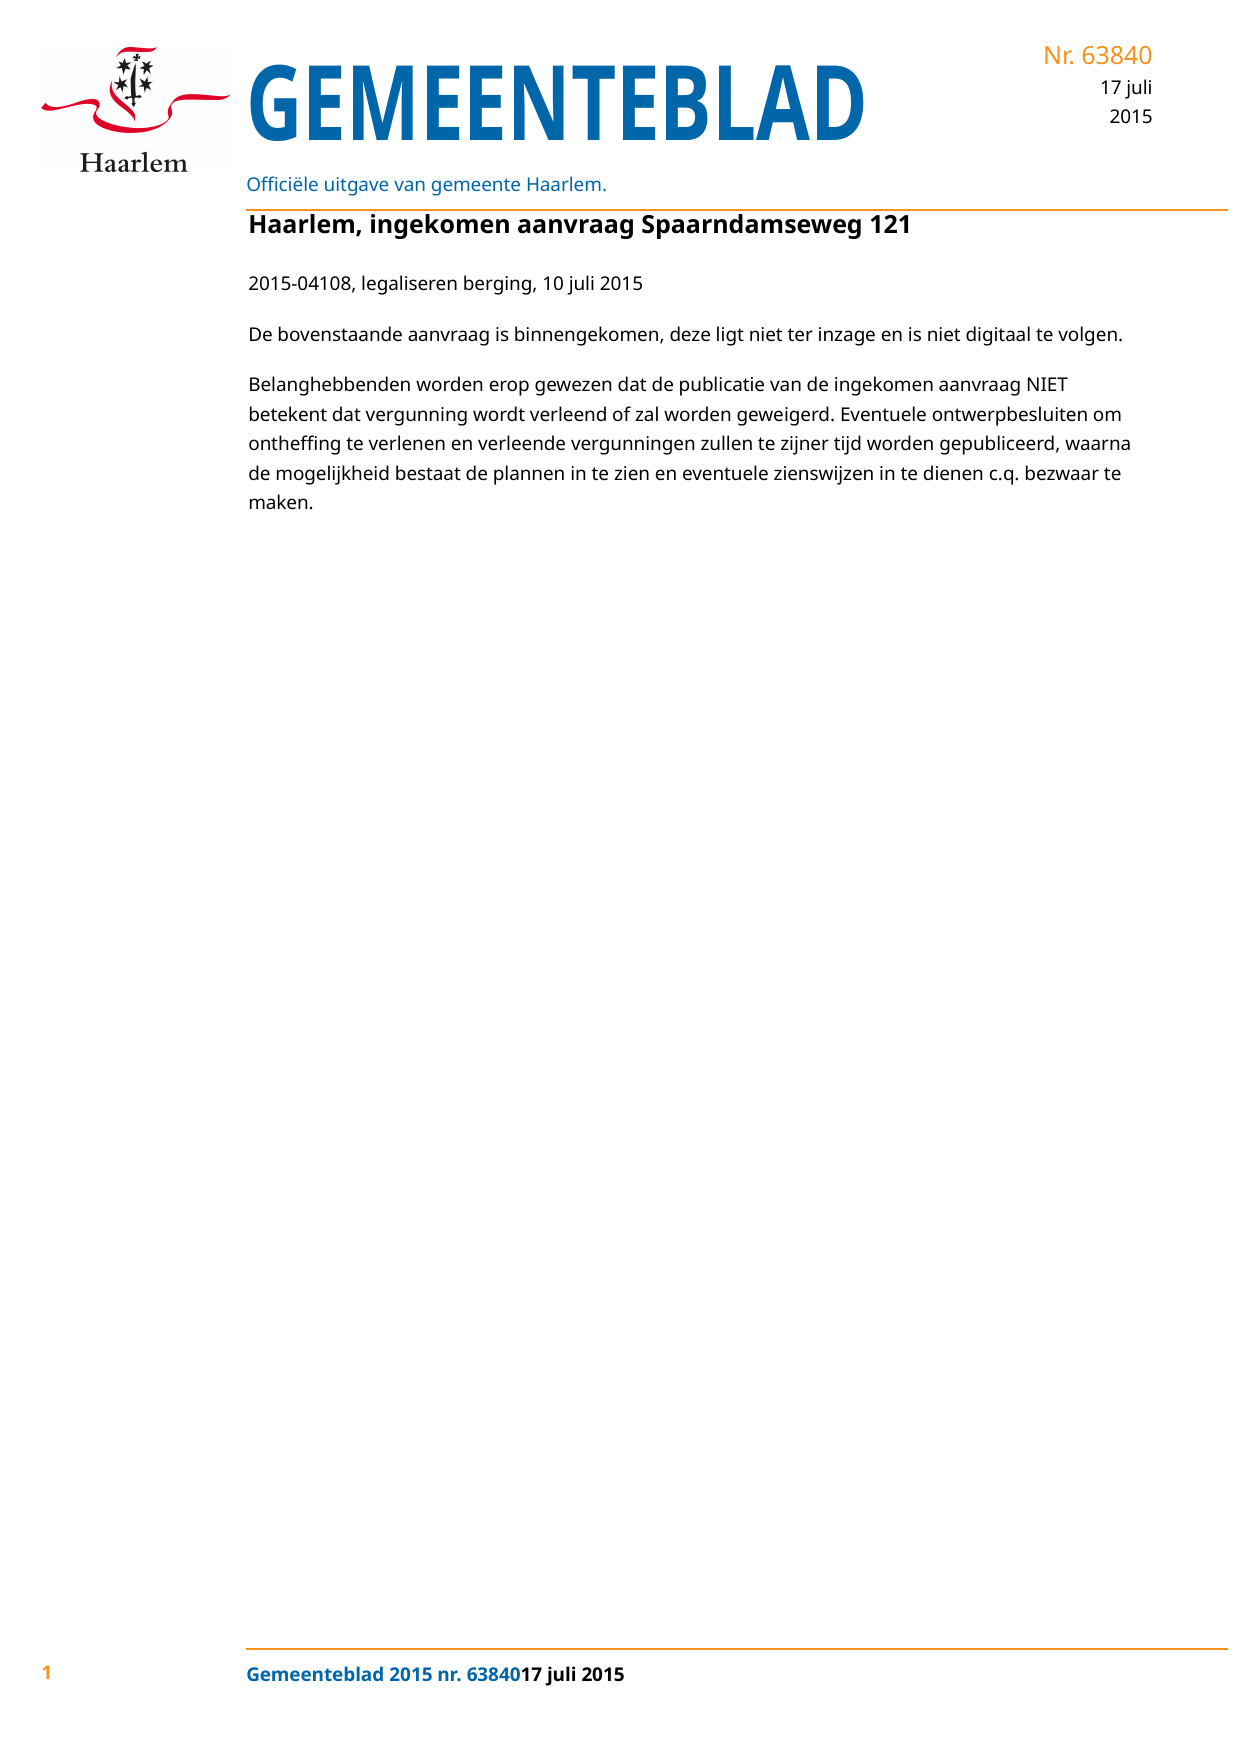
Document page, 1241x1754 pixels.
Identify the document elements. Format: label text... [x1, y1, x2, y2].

text Belanghebbenden worden erop gewezen dat de publicatie van de ingekomen aanvraag NIET betekent dat vergunning wordt verleend of zal worden geweigerd. Eventuele ontwerpbesluiten om ontheffing te verlenen en verleende vergunningen zullen te zijner tijd worden gepubliceerd, waarna de mogelijkheid bestaat de plannen in te zien en eventuele zienswijzen in te dienen c.q. bezwaar te maken. [248, 371, 1152, 515]
picture [41, 47, 231, 172]
text De bovenstaande aanvraag is binnengekomen, deze ligt niet ter inzage en is niet digitaal te volgen. [248, 321, 1152, 346]
text 2015-04108, legaliseren berging, 10 juli 2015 [248, 270, 1152, 296]
text Haarlem, ingekomen aanvraag Spaarndamseweg 121 [248, 211, 1152, 241]
